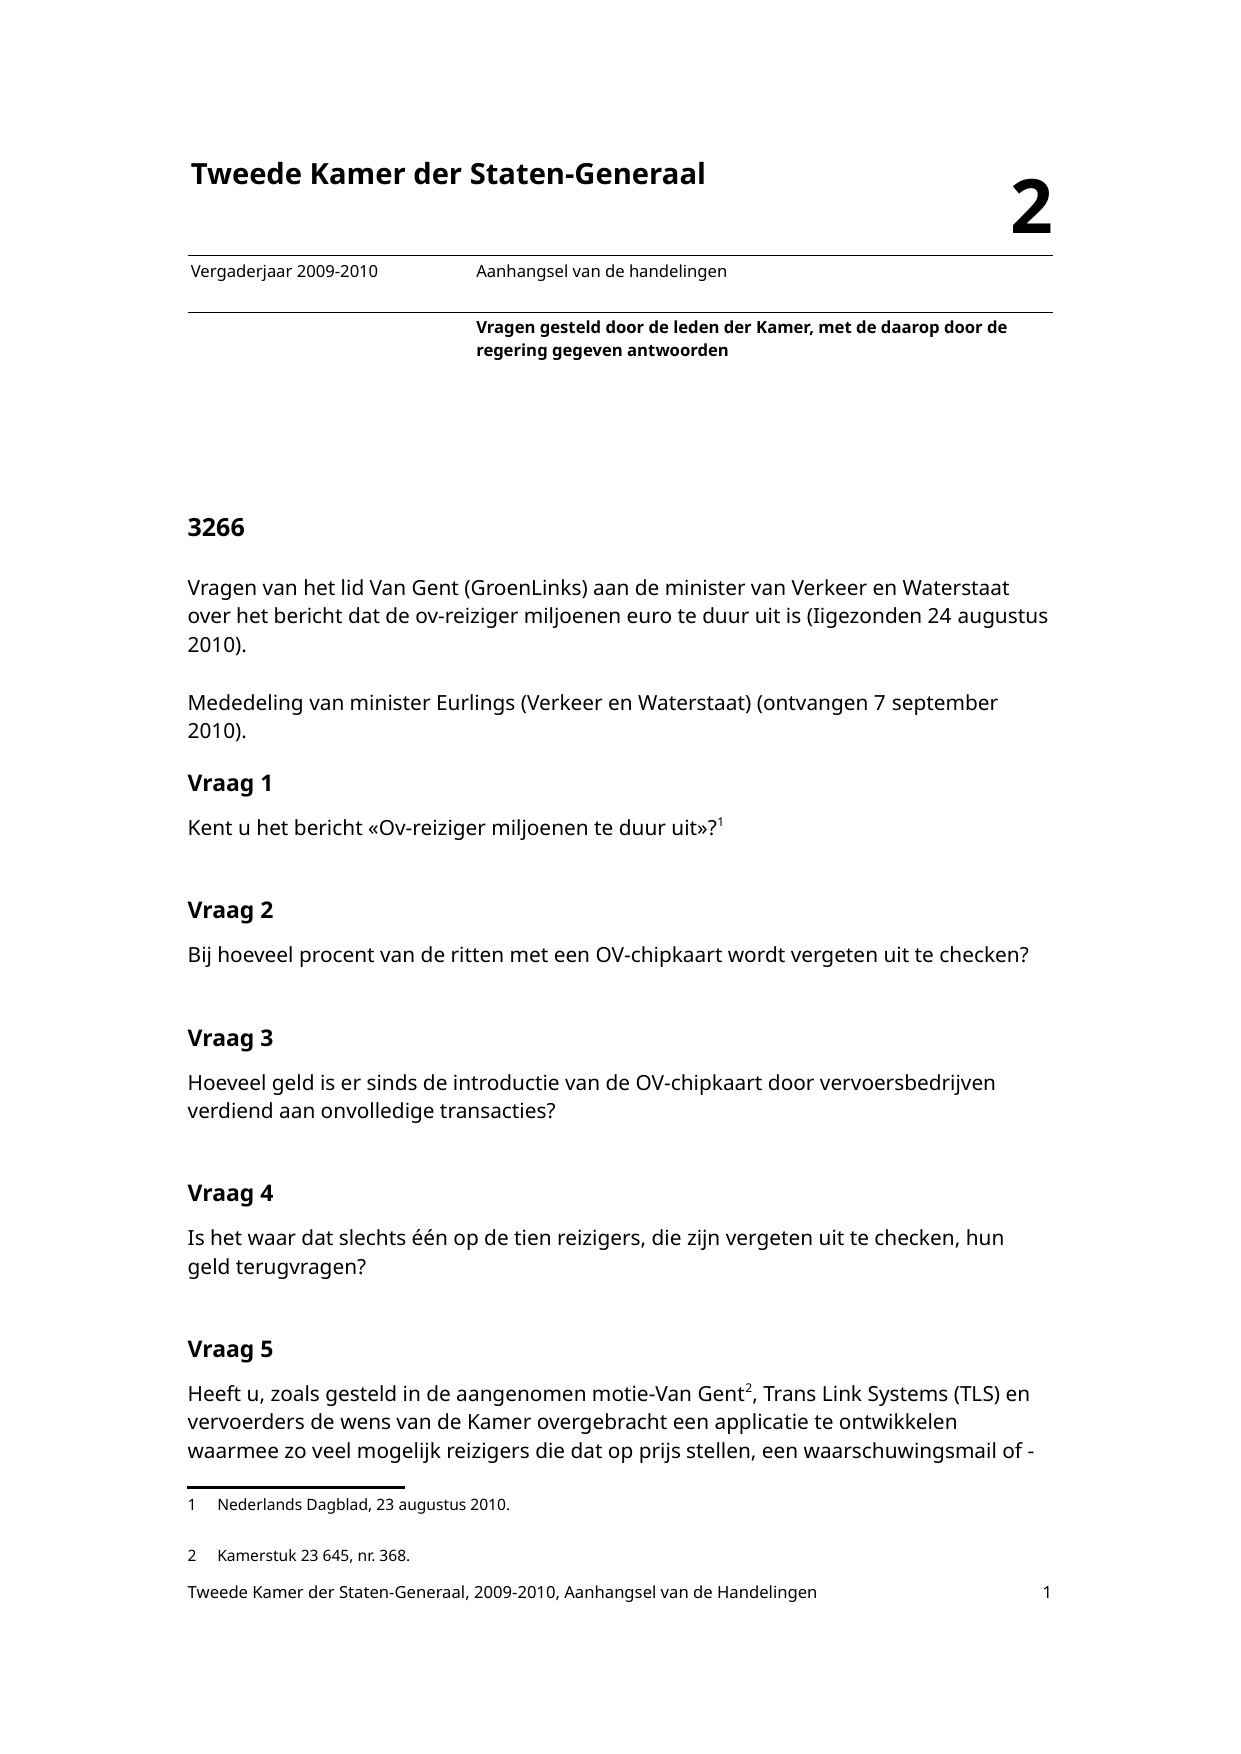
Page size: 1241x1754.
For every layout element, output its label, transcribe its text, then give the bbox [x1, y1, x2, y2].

text 3266 [187, 509, 1053, 543]
text Mededeling van minister Eurlings (Verkeer en Waterstaat) (ontvangen 7 september 2010). [187, 688, 1053, 745]
table_header Tweede Kamer der Staten-Generaal [188, 150, 879, 255]
subtitle Vraag 5 [187, 1333, 1053, 1364]
text Hoeveel geld is er sinds de introductie van de OV-chipkaart door vervoersbedrijven verdiend aan onvolledige transacties? [187, 1068, 1053, 1125]
text Nederlands Dagblad, 23 augustus 2010. [187, 1479, 1053, 1508]
text Is het waar dat slechts één op de tien reizigers, die zijn vergeten uit te checken, hun geld terugvragen? [187, 1223, 1053, 1280]
table_cell Aanhangsel van de handelingen [473, 256, 1053, 312]
text Kent u het bericht «Ov-reiziger miljoenen te duur uit»? [187, 813, 1053, 842]
text Bij hoeveel procent van de ritten met een OV-chipkaart wordt vergeten uit te checken? [187, 941, 1053, 969]
table_header 2 [880, 150, 1053, 255]
table_cell [188, 313, 473, 361]
text Heeft u, zoals gesteld in de aangenomen motie-Van Gent, Trans Link Systems (TLS) en vervoerders de wens van de Kamer overgebracht een applicatie te ontwikkelen waarmee zo veel mogelijk reizigers die dat op prijs stellen, een waarschuwingsmail of [187, 1379, 1053, 1464]
subtitle Vraag 4 [187, 1177, 1053, 1208]
subtitle Vraag 3 [187, 1022, 1053, 1053]
text Vragen van het lid Van Gent (GroenLinks) aan de minister van Verkeer en Waterstaat over het bericht dat de ov-reiziger miljoenen euro te duur uit is (Iigezonden 24 augustus 2010). [187, 573, 1053, 658]
table_cell Vergaderjaar 2009-2010 [188, 256, 473, 312]
table_cell Vragen gesteld door de leden der Kamer, met de daarop door de regering gegeven antwoorden [473, 313, 1053, 361]
text Kamerstuk 23 645, nr. 368. [187, 1538, 1053, 1566]
subtitle Vraag 2 [187, 894, 1053, 926]
subtitle Vraag 1 [187, 767, 1053, 798]
